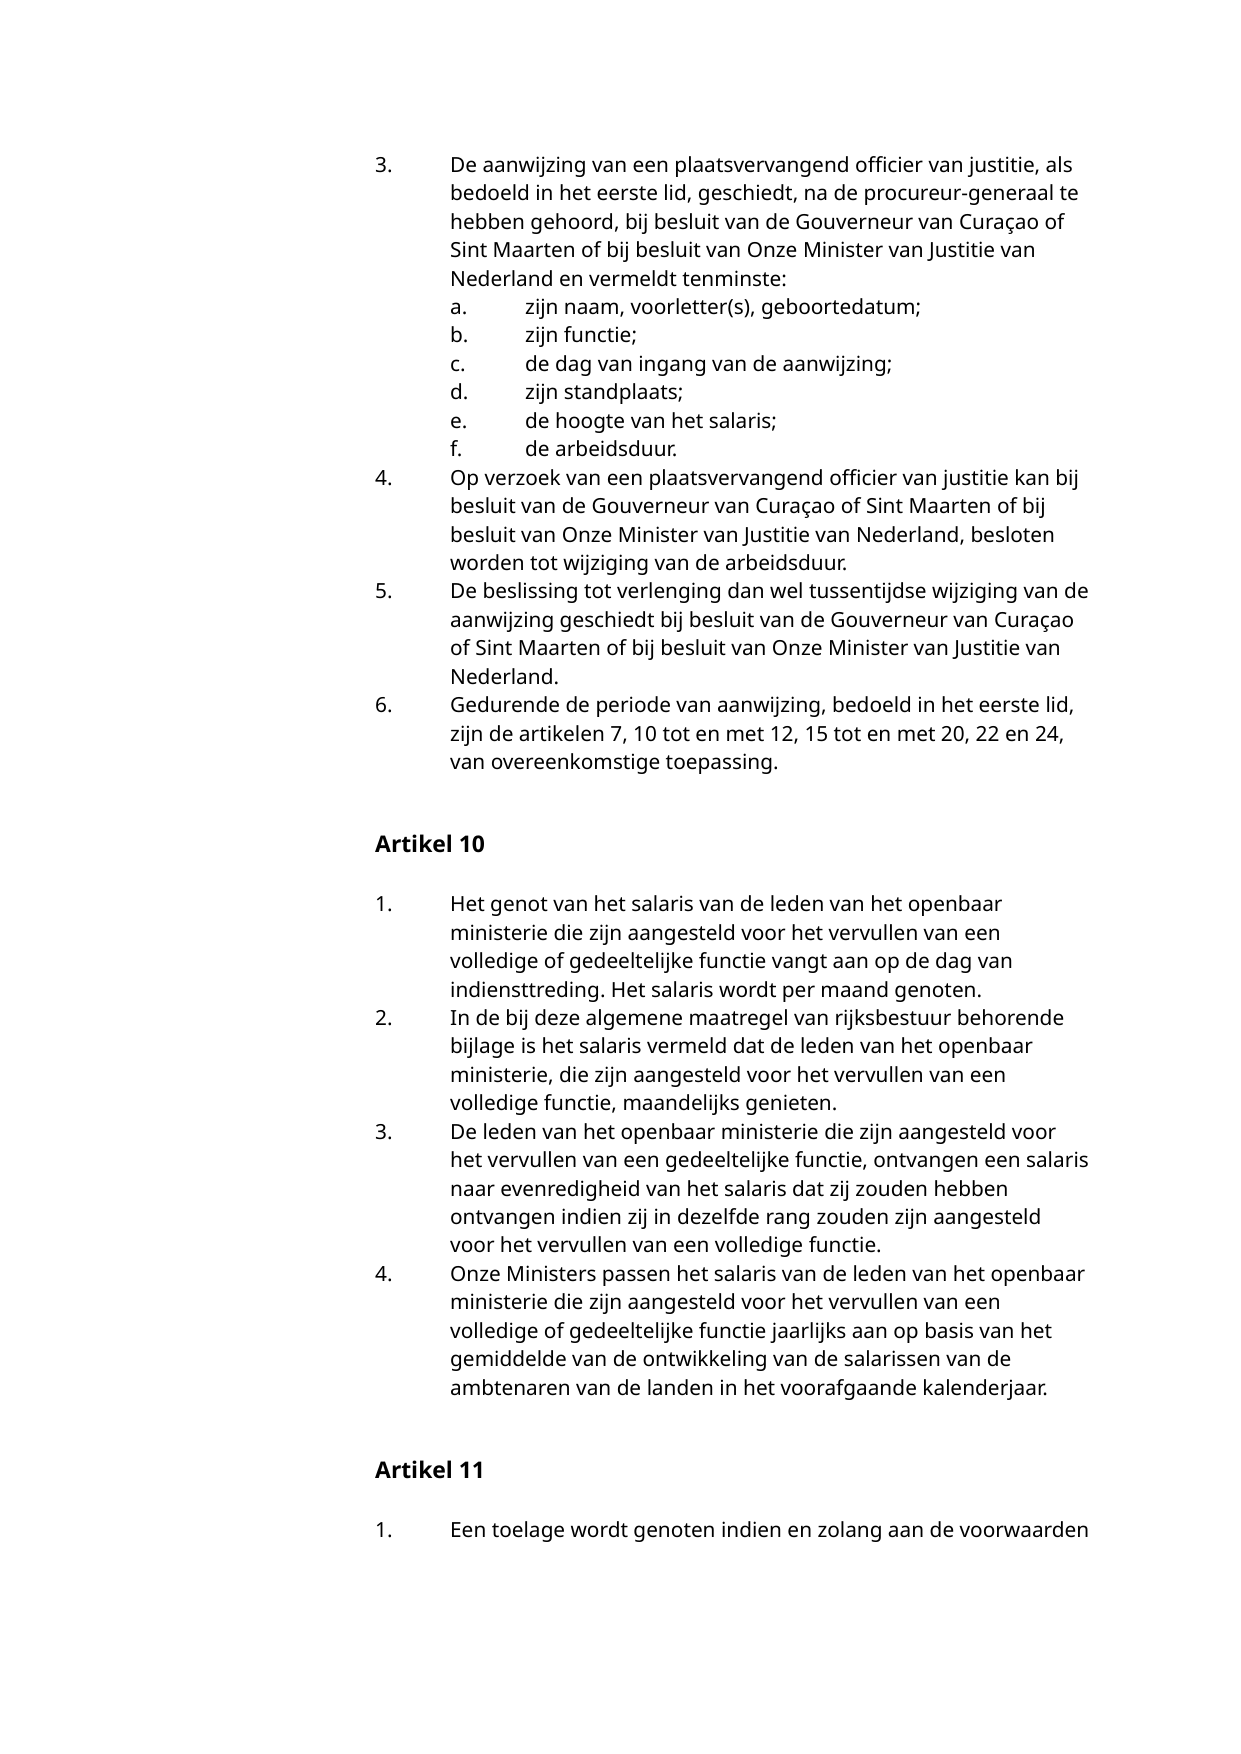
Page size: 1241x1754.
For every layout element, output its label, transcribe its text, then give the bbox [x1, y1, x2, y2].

list de dag van ingang van de aanwijzing; [450, 349, 1090, 377]
subtitle Artikel 10 [375, 828, 1090, 859]
subtitle Artikel 11 [375, 1454, 1090, 1485]
list De leden van het openbaar ministerie die zijn aangesteld voor het vervullen van een gedeeltelijke functie, ontvangen een salaris naar evenredigheid van het salaris dat zij zouden hebben ontvangen indien zij in dezelfde rang zouden zijn aangesteld voor het vervullen van een volledige functie. [375, 1117, 1090, 1259]
list Onze Ministers passen het salaris van de leden van het openbaar ministerie die zijn aangesteld voor het vervullen van een volledige of gedeeltelijke functie jaarlijks aan op basis van het gemiddelde van de ontwikkeling van de salarissen van de ambtenaren van de landen in het voorafgaande kalenderjaar. [375, 1259, 1090, 1401]
list zijn functie; [450, 321, 1090, 349]
list de arbeidsduur. [450, 434, 1090, 463]
list Op verzoek van een plaatsvervangend officier van justitie kan bij besluit van de Gouverneur van Curaçao of Sint Maarten of bij besluit van Onze Minister van Justitie van Nederland, besloten worden tot wijziging van de arbeidsduur. [375, 463, 1090, 577]
list De aanwijzing van een plaatsvervangend officier van justitie, als bedoeld in het eerste lid, geschiedt, na de procureur-generaal te hebben gehoord, bij besluit van de Gouverneur van Curaçao of Sint Maarten of bij besluit van Onze Minister van Justitie van Nederland en vermeldt tenminste: [375, 150, 1090, 292]
list zijn naam, voorletter(s), geboortedatum; [450, 292, 1090, 321]
list In de bij deze algemene maatregel van rijksbestuur behorende bijlage is het salaris vermeld dat de leden van het openbaar ministerie, die zijn aangesteld voor het vervullen van een volledige functie, maandelijks genieten. [375, 1003, 1090, 1117]
list De beslissing tot verlenging dan wel tussentijdse wijziging van de aanwijzing geschiedt bij besluit van de Gouverneur van Curaçao of Sint Maarten of bij besluit van Onze Minister van Justitie van Nederland. [375, 577, 1090, 690]
list de hoogte van het salaris; [450, 406, 1090, 434]
list Het genot van het salaris van de leden van het openbaar ministerie die zijn aangesteld voor het vervullen van een volledige of gedeeltelijke functie vangt aan op de dag van indiensttreding. Het salaris wordt per maand genoten. [375, 889, 1090, 1003]
list Een toelage wordt genoten indien en zolang aan de voorwaarden [375, 1515, 1090, 1543]
list zijn standplaats; [450, 377, 1090, 406]
list Gedurende de periode van aanwijzing, bedoeld in het eerste lid, zijn de artikelen 7, 10 tot en met 12, 15 tot en met 20, 22 en 24, van overeenkomstige toepassing. [375, 690, 1090, 776]
